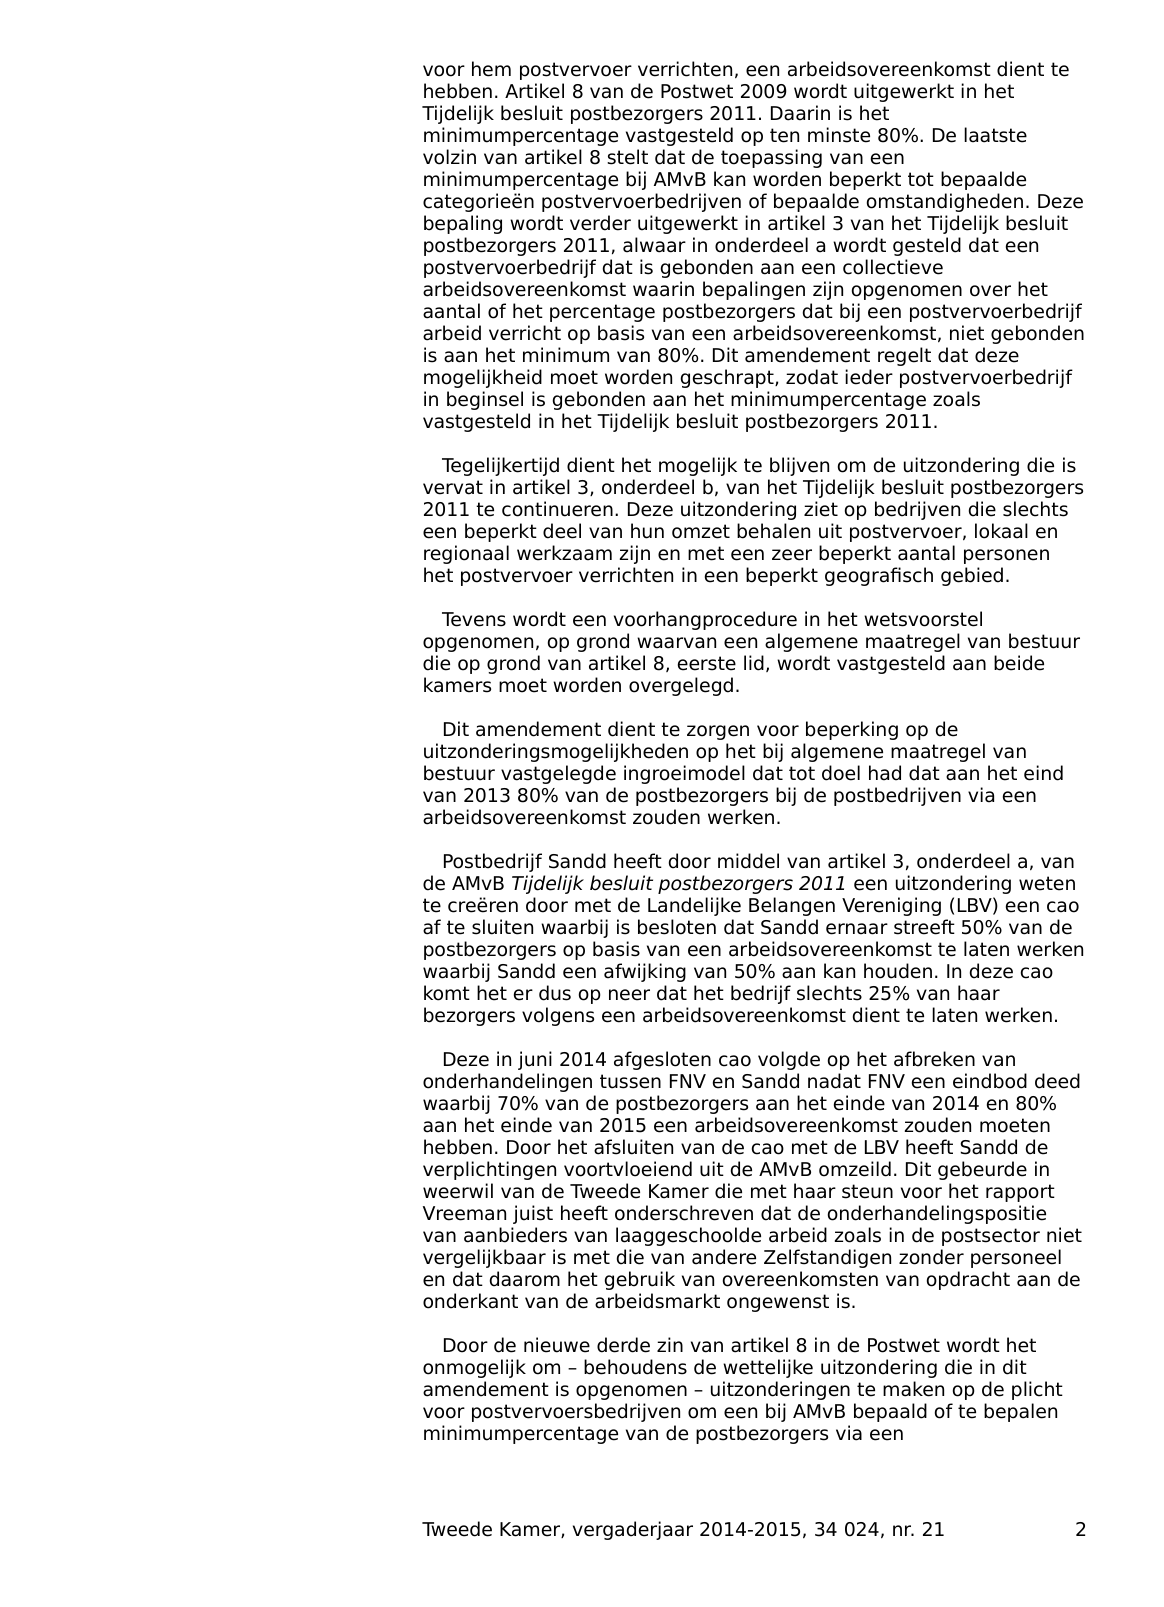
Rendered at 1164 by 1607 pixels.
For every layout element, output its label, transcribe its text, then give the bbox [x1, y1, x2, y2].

text Dit amendement dient te zorgen voor beperking op de uitzonderingsmogelijkheden op het bij algemene maatregel van bestuur vastgelegde ingroeimodel dat tot doel had dat aan het eind van 2013 80% van de postbezorgers bij de postbedrijven via een arbeidsovereenkomst zouden werken. [422, 719, 1087, 829]
text Deze in juni 2014 afgesloten cao volgde op het afbreken van onderhandelingen tussen FNV en Sandd nadat FNV een eindbod deed waarbij 70% van de postbezorgers aan het einde van 2014 en 80% aan het einde van 2015 een arbeidsovereenkomst zouden moeten hebben. Door het afsluiten van de cao met de LBV heeft Sandd de verplichtingen voortvloeiend uit de AMvB omzeild. Dit gebeurde in weerwil van de Tweede Kamer die met haar steun voor het rapport Vreeman juist heeft onderschreven dat de onderhandelingspositie van aanbieders van laaggeschoolde arbeid zoals in de postsector niet vergelijkbaar is met die van andere Zelfstandigen zonder personeel en dat daarom het gebruik van overeenkomsten van opdracht aan de onderkant van de arbeidsmarkt ongewenst is. [422, 1049, 1087, 1313]
text Door de nieuwe derde zin van artikel 8 in de Postwet wordt het onmogelijk om – behoudens de wettelijke uitzondering die in dit amendement is opgenomen – uitzonderingen te maken op de plicht voor postvervoersbedrijven om een bij AMvB bepaald of te bepalen minimumpercentage van de postbezorgers via een [422, 1335, 1087, 1445]
text Tegelijkertijd dient het mogelijk te blijven om de uitzondering die is vervat in artikel 3, onderdeel b, van het Tijdelijk besluit postbezorgers 2011 te continueren. Deze uitzondering ziet op bedrijven die slechts een beperkt deel van hun omzet behalen uit postvervoer, lokaal en regionaal werkzaam zijn en met een zeer beperkt aantal personen het postvervoer verrichten in een beperkt geografisch gebied. [422, 455, 1087, 587]
text voor hem postvervoer verrichten, een arbeidsovereenkomst dient te hebben. Artikel 8 van de Postwet 2009 wordt uitgewerkt in het Tijdelijk besluit postbezorgers 2011. Daarin is het minimumpercentage vastgesteld op ten minste 80%. De laatste volzin van artikel 8 stelt dat de toepassing van een minimumpercentage bij AMvB kan worden beperkt tot bepaalde categorieën postvervoerbedrijven of bepaalde omstandigheden. Deze bepaling wordt verder uitgewerkt in artikel 3 van het Tijdelijk besluit postbezorgers 2011, alwaar in onderdeel a wordt gesteld dat een postvervoerbedrijf dat is gebonden aan een collectieve arbeidsovereenkomst waarin bepalingen zijn opgenomen over het aantal of het percentage postbezorgers dat bij een postvervoerbedrijf arbeid verricht op basis van een arbeidsovereenkomst, niet gebonden is aan het minimum van 80%. Dit amendement regelt dat deze mogelijkheid moet worden geschrapt, zodat ieder postvervoerbedrijf in beginsel is gebonden aan het minimumpercentage zoals vastgesteld in het Tijdelijk besluit postbezorgers 2011. [422, 59, 1087, 433]
text Tevens wordt een voorhangprocedure in het wetsvoorstel opgenomen, op grond waarvan een algemene maatregel van bestuur die op grond van artikel 8, eerste lid, wordt vastgesteld aan beide kamers moet worden overgelegd. [422, 609, 1087, 697]
text Postbedrijf Sandd heeft door middel van artikel 3, onderdeel a, van de AMvB Tijdelijk besluit postbezorgers 2011 een uitzondering weten te creëren door met de Landelijke Belangen Vereniging (LBV) een cao af te sluiten waarbij is besloten dat Sandd ernaar streeft 50% van de postbezorgers op basis van een arbeidsovereenkomst te laten werken waarbij Sandd een afwijking van 50% aan kan houden. In deze cao komt het er dus op neer dat het bedrijf slechts 25% van haar bezorgers volgens een arbeidsovereenkomst dient te laten werken. [422, 851, 1087, 1027]
